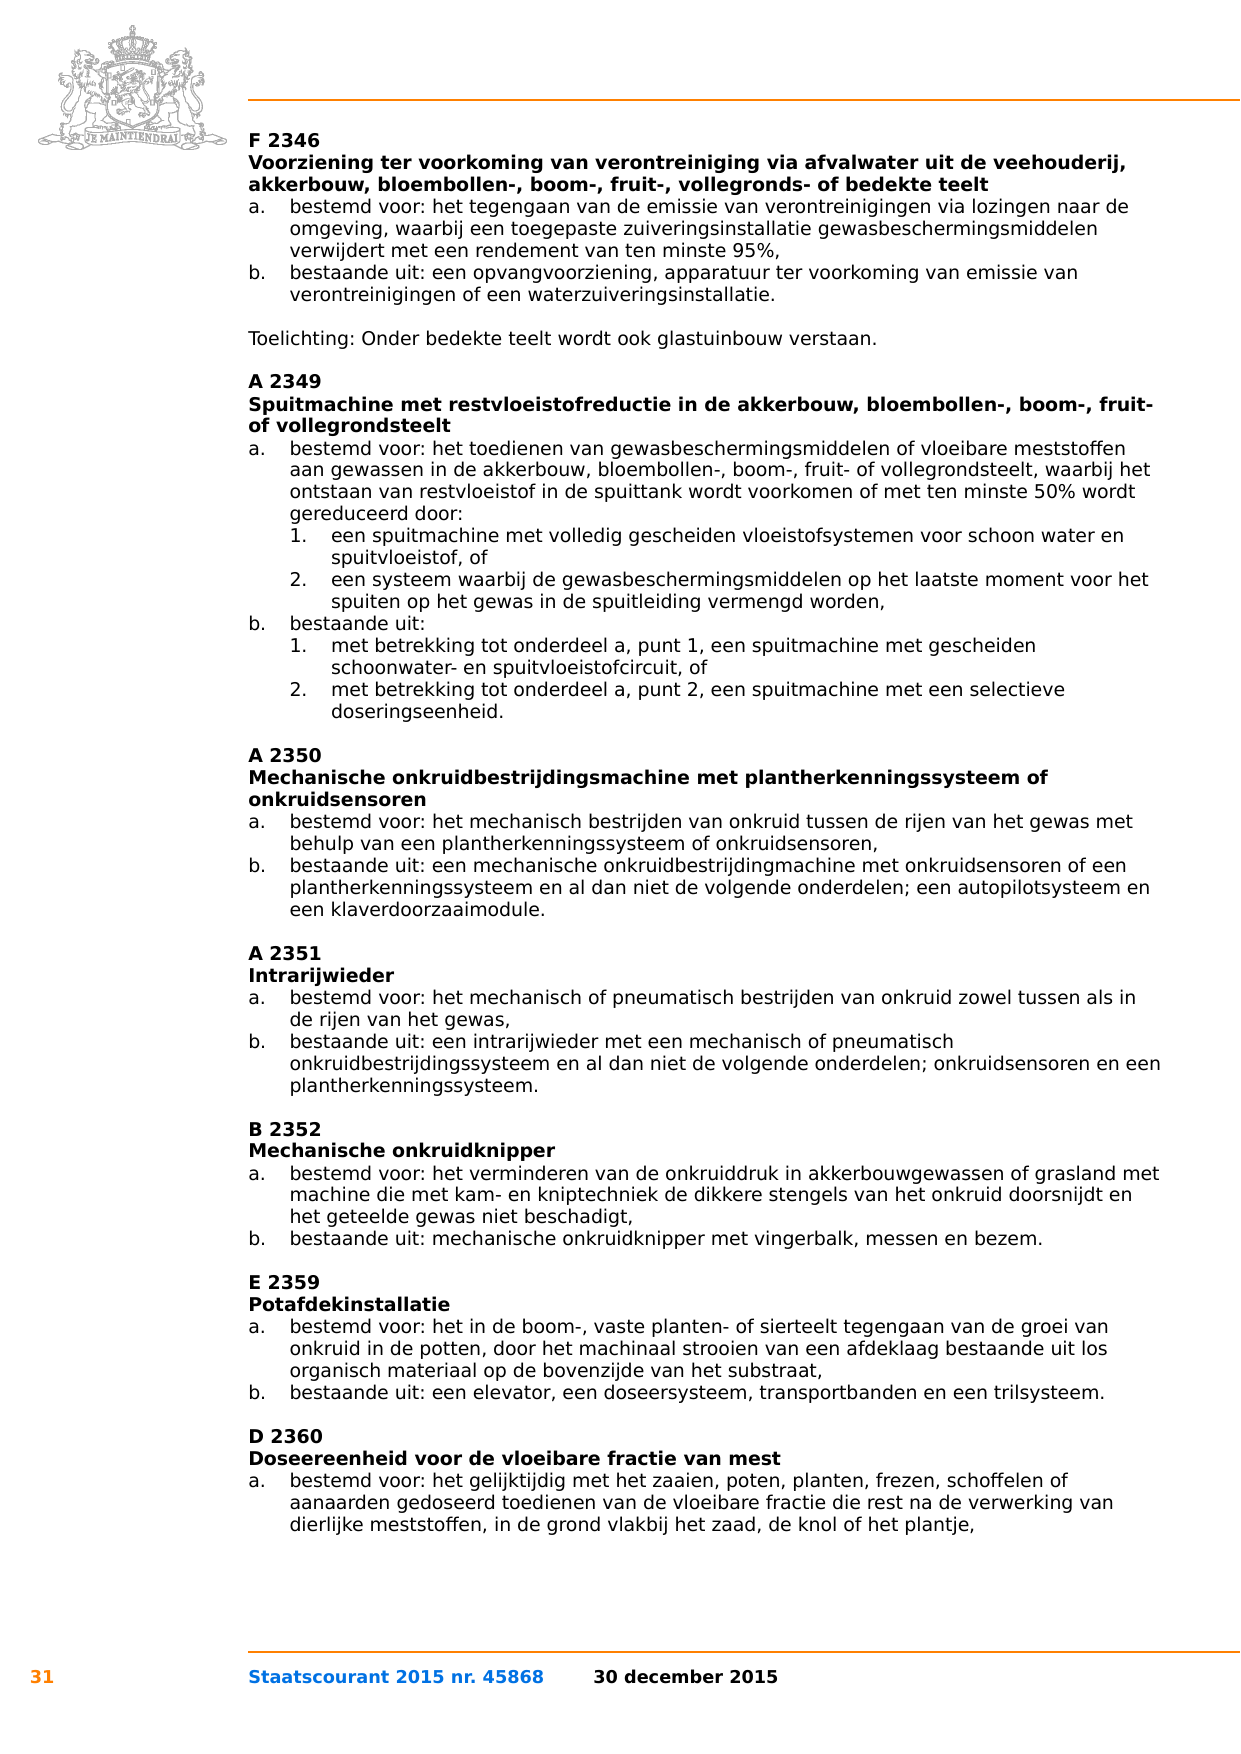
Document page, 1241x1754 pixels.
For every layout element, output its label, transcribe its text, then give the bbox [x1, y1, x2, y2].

text b. bestaande uit: een intrarijwieder met een mechanisch of pneumatisch onkruidbestrijdingssysteem en al dan niet de volgende onderdelen; onkruidsensoren en een plantherkenningssysteem. [248, 1031, 1163, 1097]
text 2. met betrekking tot onderdeel a, punt 2, een spuitmachine met een selectieve doseringseenheid. [289, 679, 1163, 723]
text b. bestaande uit: mechanische onkruidknipper met vingerbalk, messen en bezem. [248, 1228, 1163, 1250]
text a. bestemd voor: het toedienen van gewasbeschermingsmiddelen of vloeibare meststoffen aan gewassen in de akkerbouw, bloembollen-, boom-, fruit- of vollegrondsteelt, waarbij het ontstaan van restvloeistof in de spuittank wordt voorkomen of met ten minste 50% wordt gereduceerd door: [248, 437, 1163, 525]
text Voorziening ter voorkoming van verontreiniging via afvalwater uit de veehouderij, akkerbouw, bloembollen-, boom-, fruit-, vollegronds- of bedekte teelt [248, 152, 1163, 196]
text F 2346 [248, 130, 1163, 152]
text a. bestemd voor: het mechanisch of pneumatisch bestrijden van onkruid zowel tussen als in de rijen van het gewas, [248, 987, 1163, 1031]
text Doseereenheid voor de vloeibare fractie van mest [248, 1448, 1163, 1470]
text A 2350 [248, 745, 1163, 767]
text a. bestemd voor: het mechanisch bestrijden van onkruid tussen de rijen van het gewas met behulp van een plantherkenningssysteem of onkruidsensoren, [248, 811, 1163, 855]
text A 2349 [248, 371, 1163, 393]
text Potafdekinstallatie [248, 1294, 1163, 1316]
text 2. een systeem waarbij de gewasbeschermingsmiddelen op het laatste moment voor het spuiten op het gewas in de spuitleiding vermengd worden, [289, 569, 1163, 613]
text B 2352 [248, 1118, 1163, 1140]
text b. bestaande uit: [248, 613, 1163, 635]
text 1. met betrekking tot onderdeel a, punt 1, een spuitmachine met gescheiden schoonwater- en spuitvloeistofcircuit, of [289, 635, 1163, 679]
text Mechanische onkruidknipper [248, 1140, 1163, 1162]
text a. bestemd voor: het in de boom-, vaste planten- of sierteelt tegengaan van de groei van onkruid in de potten, door het machinaal strooien van een afdeklaag bestaande uit los organisch materiaal op de bovenzijde van het substraat, [248, 1316, 1163, 1382]
text D 2360 [248, 1426, 1163, 1448]
picture [38, 25, 227, 150]
text a. bestemd voor: het tegengaan van de emissie van verontreinigingen via lozingen naar de omgeving, waarbij een toegepaste zuiveringsinstallatie gewasbeschermingsmiddelen verwijdert met een rendement van ten minste 95%, [248, 196, 1163, 262]
text 1. een spuitmachine met volledig gescheiden vloeistofsystemen voor schoon water en spuitvloeistof, of [289, 525, 1163, 569]
text a. bestemd voor: het verminderen van de onkruiddruk in akkerbouwgewassen of grasland met machine die met kam- en kniptechniek de dikkere stengels van het onkruid doorsnijdt en het geteelde gewas niet beschadigt, [248, 1162, 1163, 1228]
text Toelichting: Onder bedekte teelt wordt ook glastuinbouw verstaan. [248, 328, 1163, 349]
text b. bestaande uit: een opvangvoorziening, apparatuur ter voorkoming van emissie van verontreinigingen of een waterzuiveringsinstallatie. [248, 262, 1163, 306]
text Mechanische onkruidbestrijdingsmachine met plantherkenningssysteem of onkruidsensoren [248, 767, 1163, 811]
text Intrarijwieder [248, 965, 1163, 987]
text E 2359 [248, 1272, 1163, 1294]
text b. bestaande uit: een mechanische onkruidbestrijdingmachine met onkruidsensoren of een plantherkenningssysteem en al dan niet de volgende onderdelen; een autopilotsysteem en een klaverdoorzaaimodule. [248, 855, 1163, 921]
text b. bestaande uit: een elevator, een doseersysteem, transportbanden en een trilsysteem. [248, 1382, 1163, 1404]
text a. bestemd voor: het gelijktijdig met het zaaien, poten, planten, frezen, schoffelen of aanaarden gedoseerd toedienen van de vloeibare fractie die rest na de verwerking van dierlijke meststoffen, in de grond vlakbij het zaad, de knol of het plantje, [248, 1470, 1163, 1536]
text Spuitmachine met restvloeistofreductie in de akkerbouw, bloembollen-, boom-, fruit- of vollegrondsteelt [248, 393, 1163, 437]
text A 2351 [248, 943, 1163, 965]
